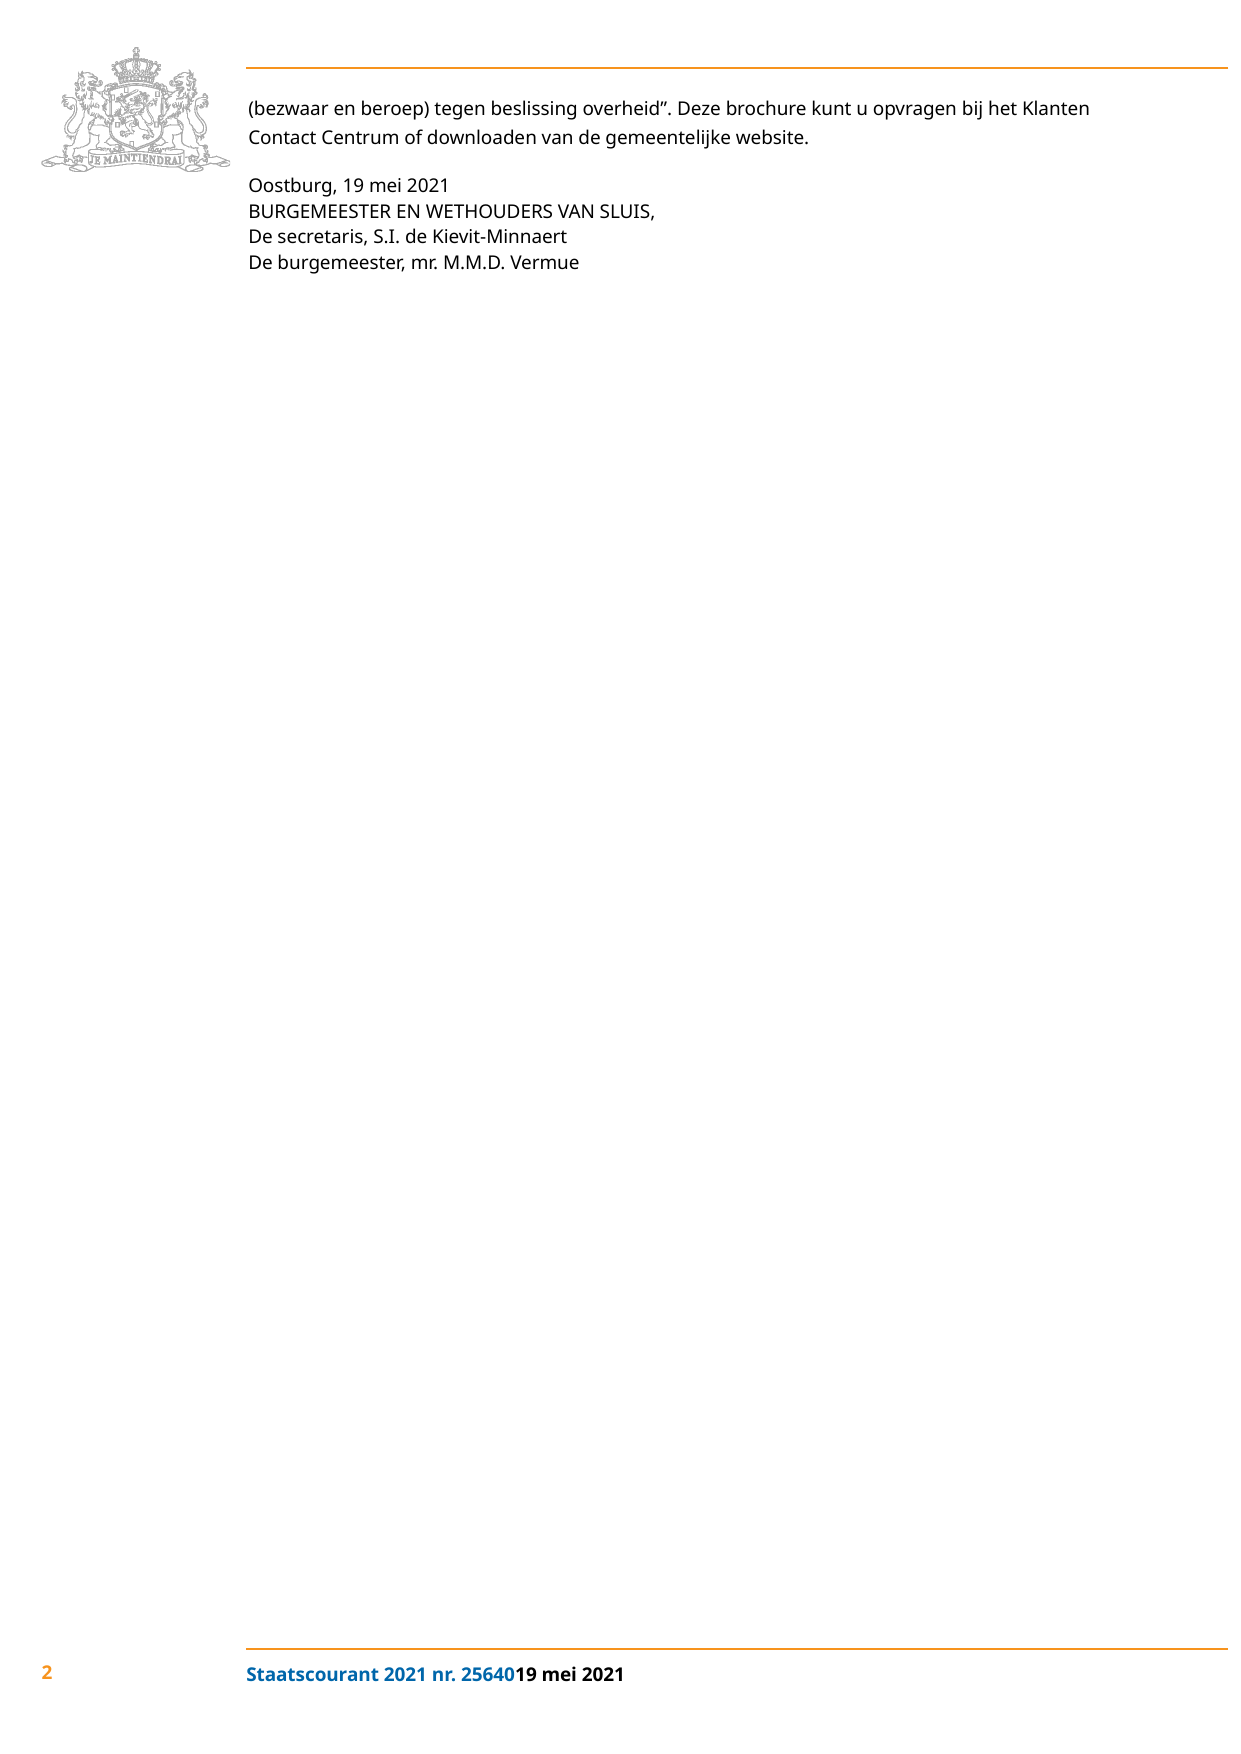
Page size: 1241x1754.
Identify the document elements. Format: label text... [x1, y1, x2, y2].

text Oostburg, 19 mei 2021 [248, 172, 1152, 198]
text (bezwaar en beroep) tegen beslissing overheid”. Deze brochure kunt u opvragen bij het Klanten Contact Centrum of downloaden van de gemeentelijke website. [248, 95, 1152, 150]
picture [41, 47, 231, 172]
text De burgemeester, mr. M.M.D. Vermue [248, 249, 1152, 275]
text BURGEMEESTER EN WETHOUDERS VAN SLUIS, [248, 198, 1152, 224]
text De secretaris, S.I. de Kievit-Minnaert [248, 224, 1152, 249]
